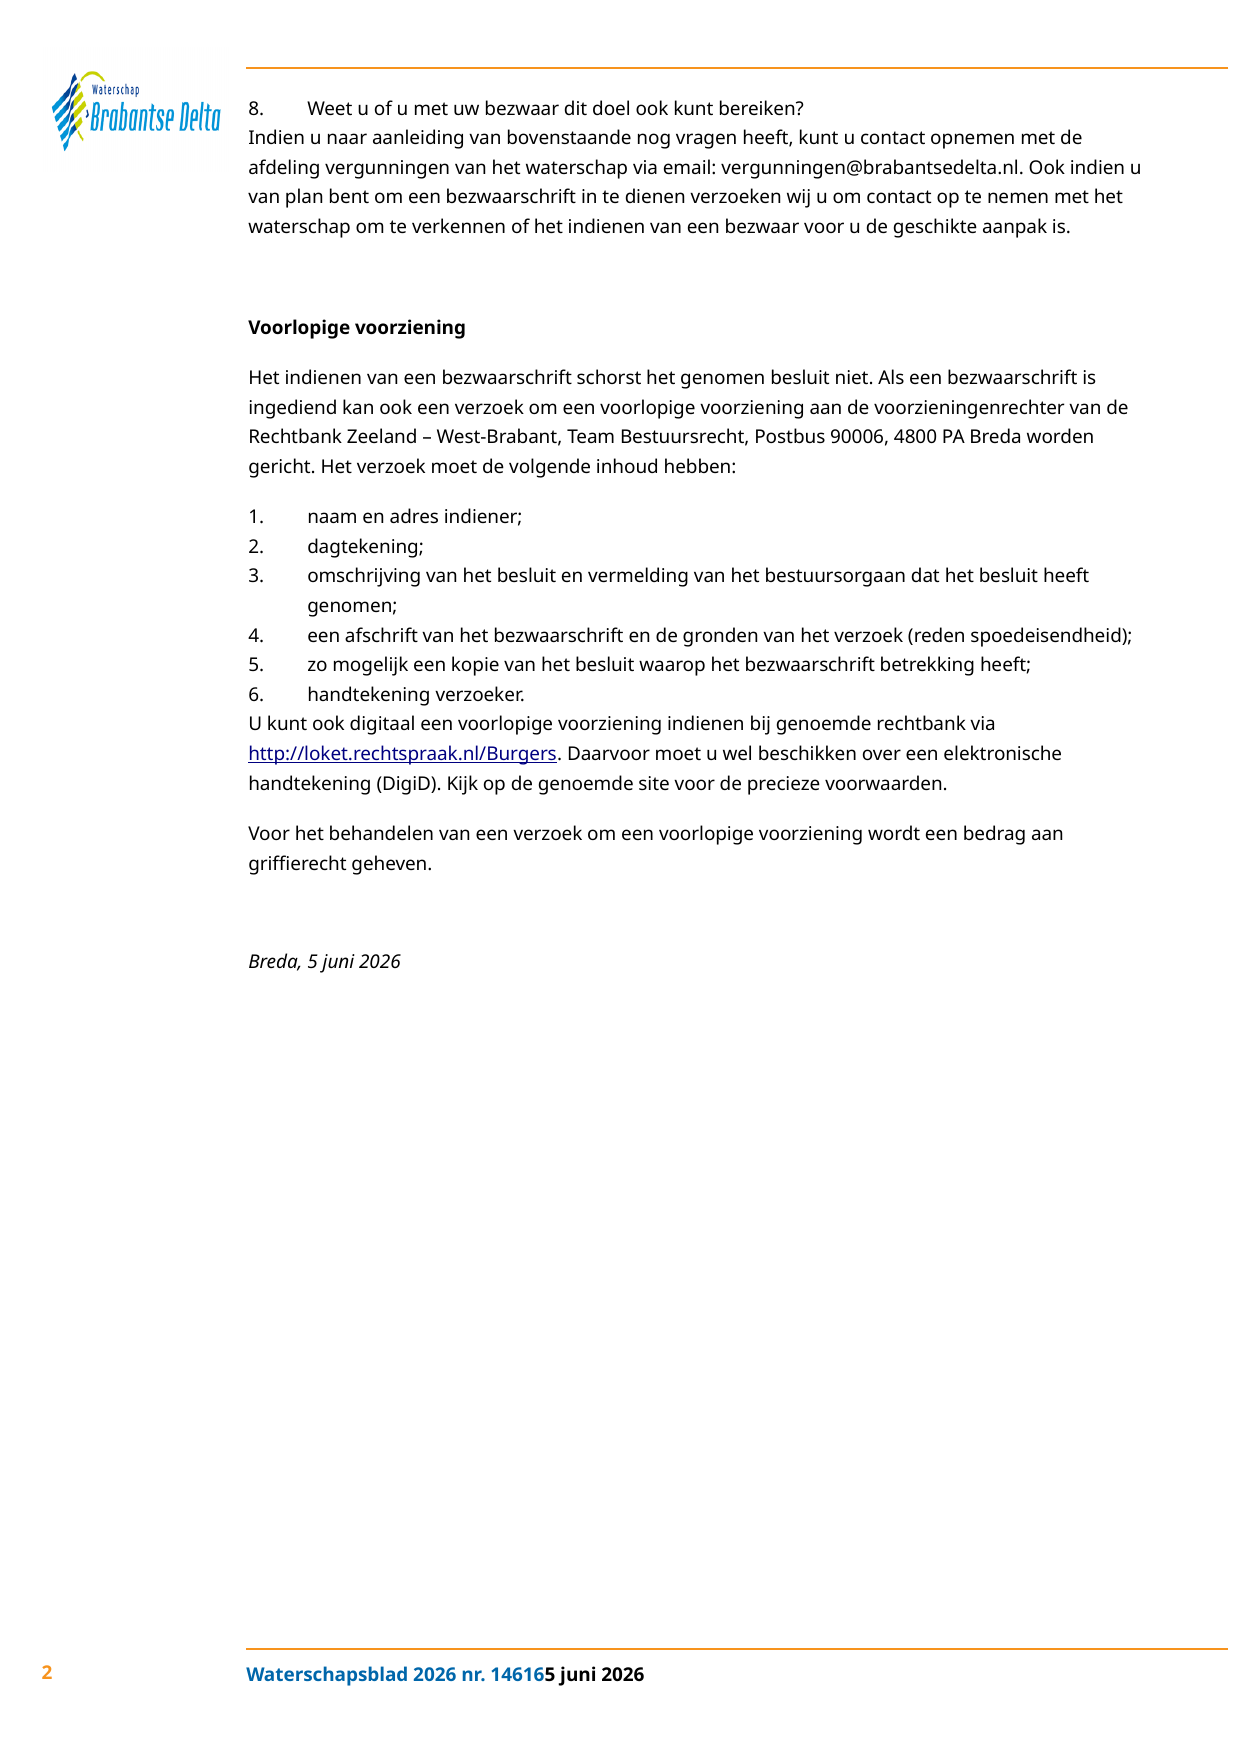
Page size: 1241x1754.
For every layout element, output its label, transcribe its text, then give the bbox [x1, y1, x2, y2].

text U kunt ook digitaal een voorlopige voorziening indienen bij genoemde rechtbank via http://loket.rechtspraak.nl/Burgers. Daarvoor moet u wel beschikken over een elektronische handtekening (DigiD). Kijk op de genoemde site voor de precieze voorwaarden. [248, 711, 1152, 796]
picture [41, 47, 231, 172]
text Het indienen van een bezwaarschrift schorst het genomen besluit niet. Als een bezwaarschrift is ingediend kan ook een verzoek om een voorlopige voorziening aan de voorzieningenrechter van de Rechtbank Zeeland – West-Brabant, Team Bestuursrecht, Postbus 90006, 4800 PA Breda worden gericht. Het verzoek moet de volgende inhoud hebben: [248, 364, 1152, 479]
list Weet u of u met uw bezwaar dit doel ook kunt bereiken? [248, 95, 1152, 121]
text Voorlopige voorziening [248, 314, 1152, 340]
list zo mogelijk een kopie van het besluit waarop het bezwaarschrift betrekking heeft; [248, 651, 1152, 677]
list een afschrift van het bezwaarschrift en de gronden van het verzoek (reden spoedeisendheid); [248, 622, 1152, 648]
text Indien u naar aanleiding van bovenstaande nog vragen heeft, kunt u contact opnemen met de afdeling vergunningen van het waterschap via email: vergunningen@brabantsedelta.nl. Ook indien u van plan bent om een bezwaarschrift in te dienen verzoeken wij u om contact op te nemen met het waterschap om te verkennen of het indienen van een bezwaar voor u de geschikte aanpak is. [248, 124, 1152, 239]
text Breda, 5 juni 2026 [248, 948, 1152, 974]
list omschrijving van het besluit en vermelding van het bestuursorgaan dat het besluit heeft genomen; [248, 563, 1152, 618]
list dagtekening; [248, 533, 1152, 559]
list naam en adres indiener; [248, 503, 1152, 529]
text Voor het behandelen van een verzoek om een voorlopige voorziening wordt een bedrag aan griffierecht geheven. [248, 820, 1152, 876]
list handtekening verzoeker. [248, 681, 1152, 707]
